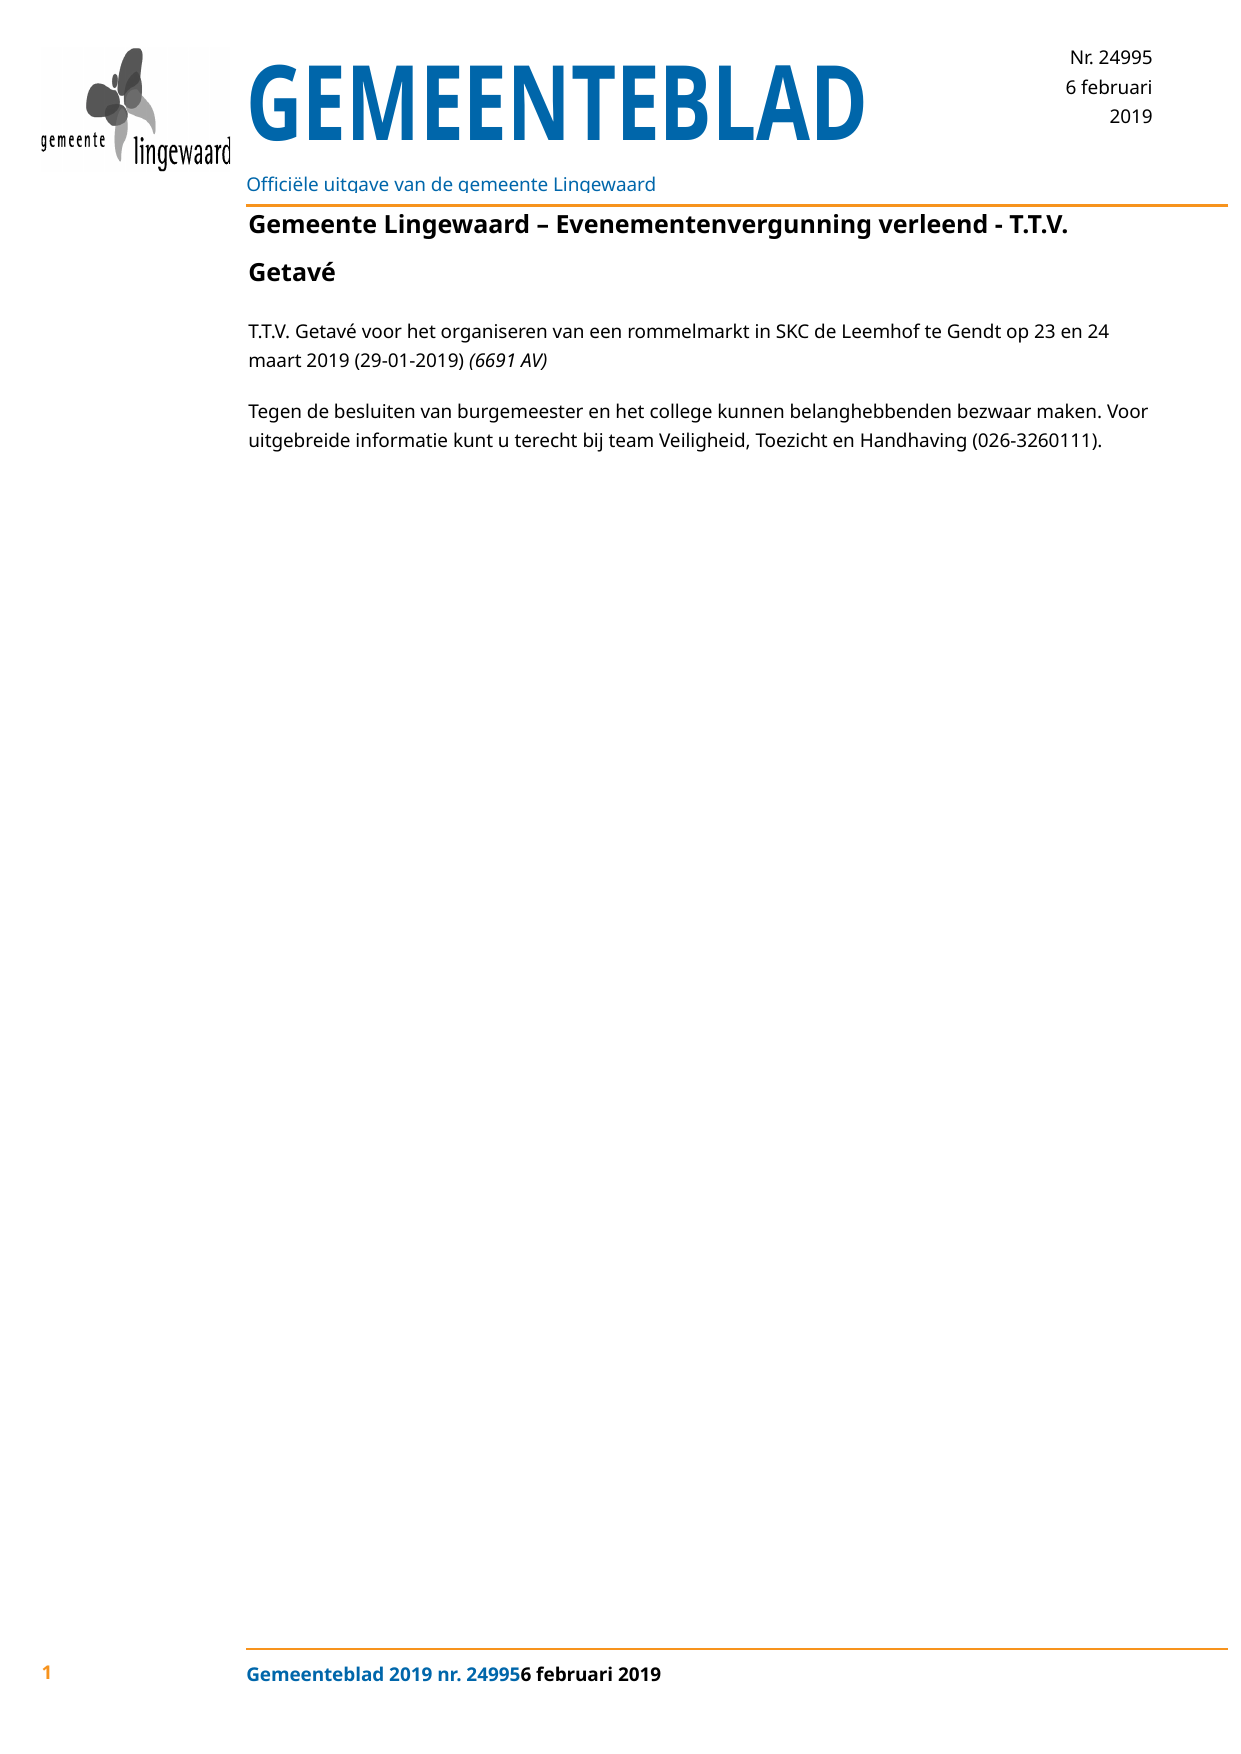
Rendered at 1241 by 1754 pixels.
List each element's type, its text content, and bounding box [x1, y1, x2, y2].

text Tegen de besluiten van burgemeester en het college kunnen belanghebbenden bezwaar maken. Voor uitgebreide informatie kunt u terecht bij team Veiligheid, Toezicht en Handhaving (026-3260111). [248, 398, 1152, 453]
text Gemeente Lingewaard – Evenementenvergunning verleend - T.T.V. Getavé [248, 207, 1152, 288]
text T.T.V. Getavé voor het organiseren van een rommelmarkt in SKC de Leemhof te Gendt op 23 en 24 maart 2019 (29-01-2019) (6691 AV) [248, 318, 1152, 373]
picture [41, 47, 231, 172]
